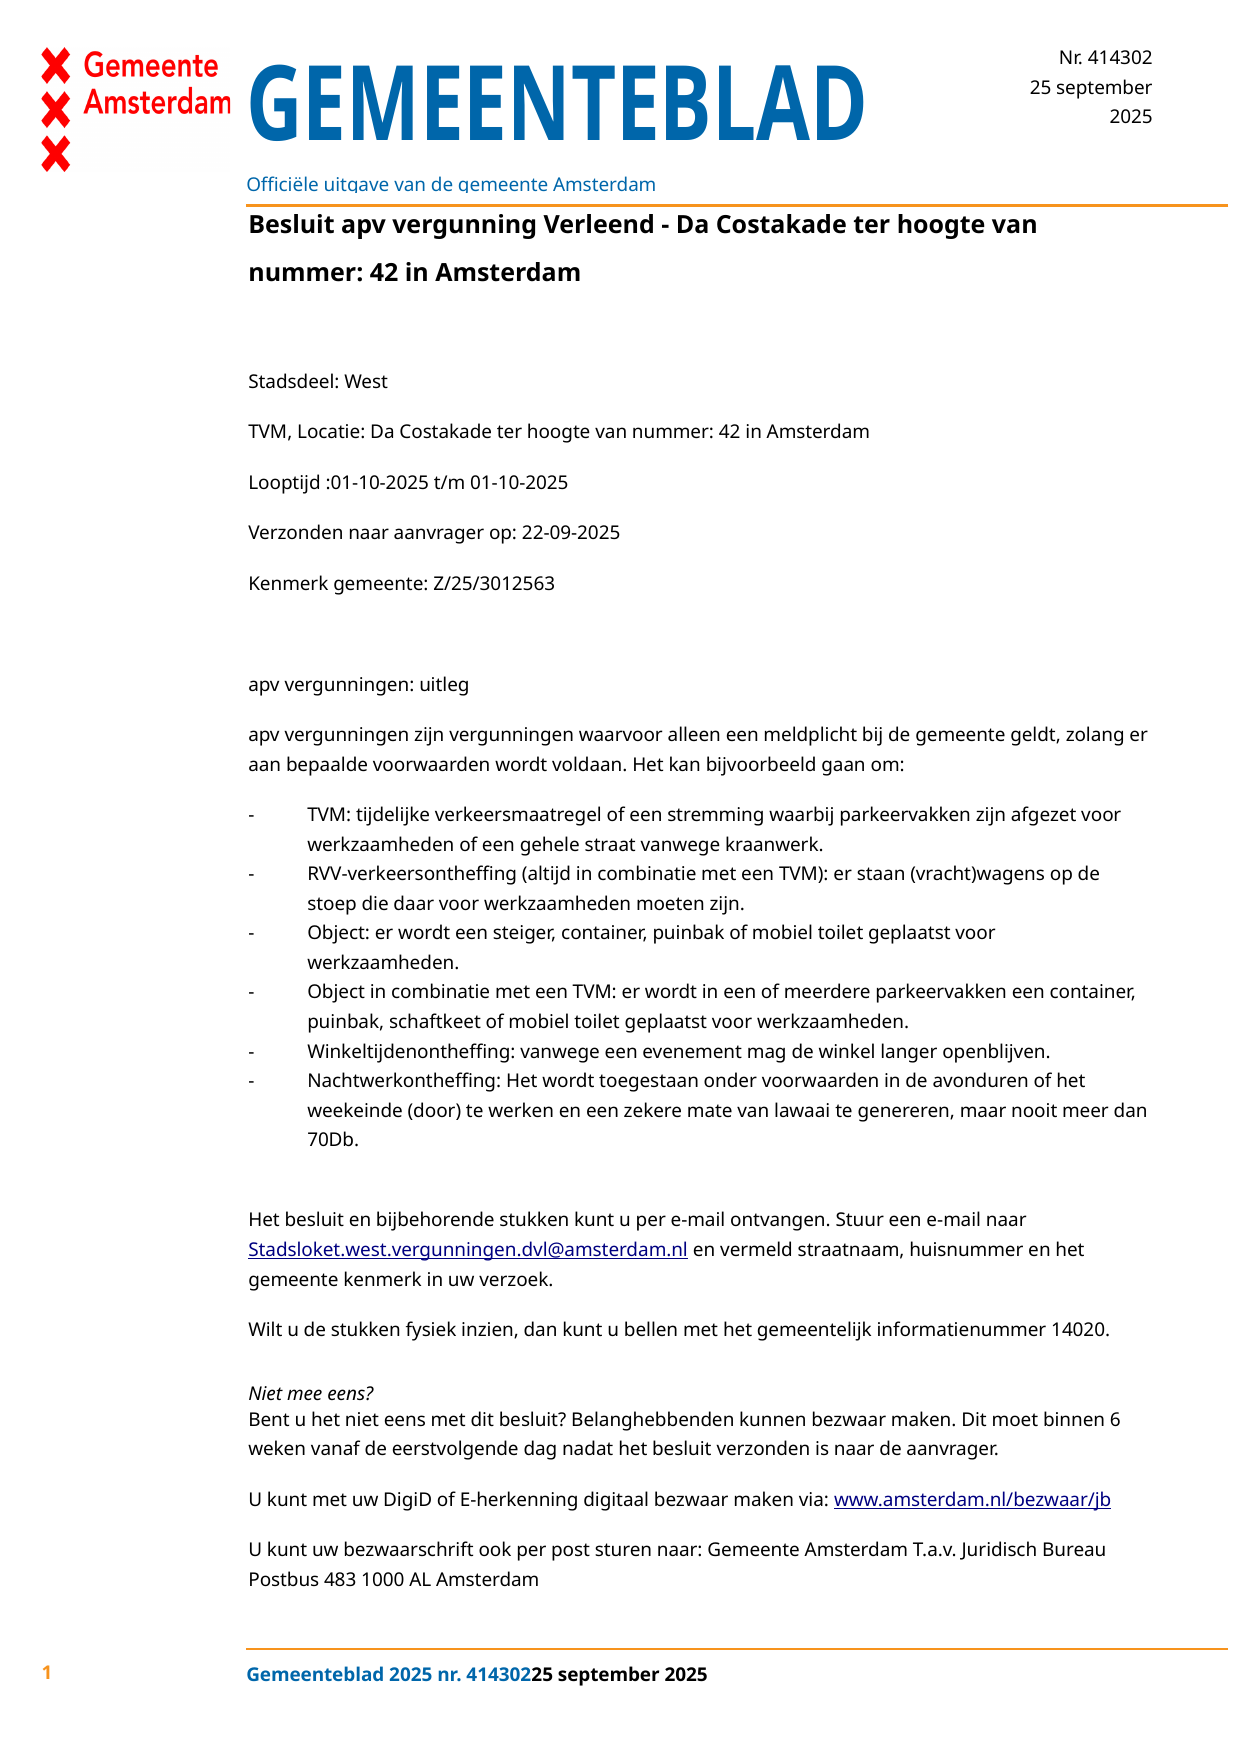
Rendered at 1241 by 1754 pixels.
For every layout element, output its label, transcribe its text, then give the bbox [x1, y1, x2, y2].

list TVM: tijdelijke verkeersmaatregel of een stremming waarbij parkeervakken zijn afgezet voor werkzaamheden of een gehele straat vanwege kraanwerk. [248, 801, 1152, 857]
list Nachtwerkontheffing: Het wordt toegestaan onder voorwaarden in de avonduren of het weekeinde (door) te werken en een zekere mate van lawaai te genereren, maar nooit meer dan 70Db. [248, 1067, 1152, 1152]
text Verzonden naar aanvrager op: 22-09-2025 [248, 519, 1152, 545]
text Niet mee eens? [248, 1380, 1152, 1406]
list Winkeltijdenontheffing: vanwege een evenement mag de winkel langer openblijven. [248, 1038, 1152, 1064]
text Stadsdeel: West [248, 368, 1152, 394]
text Het besluit en bijbehorende stukken kunt u per e-mail ontvangen. Stuur een e-mail naar Stadsloket.west.vergunningen.dvl@amsterdam.nl en vermeld straatnaam, huisnummer en het gemeente kenmerk in uw verzoek. [248, 1207, 1152, 1292]
text Bent u het niet eens met dit besluit? Belanghebbenden kunnen bezwaar maken. Dit moet binnen 6 weken vanaf de eerstvolgende dag nadat het besluit verzonden is naar de aanvrager. [248, 1406, 1152, 1461]
list RVV-verkeersontheffing (altijd in combinatie met een TVM): er staan (vracht)wagens op de stoep die daar voor werkzaamheden moeten zijn. [248, 860, 1152, 916]
text Wilt u de stukken fysiek inzien, dan kunt u bellen met het gemeentelijk informatienummer 14020. [248, 1316, 1152, 1342]
text Looptijd :01-10-2025 t/m 01-10-2025 [248, 469, 1152, 495]
text U kunt met uw DigiD of E-herkenning digitaal bezwaar maken via: www.amsterdam.nl/bezwaar/jb [248, 1486, 1152, 1512]
picture [41, 47, 231, 172]
text Kenmerk gemeente: Z/25/3012563 [248, 570, 1152, 596]
text apv vergunningen: uitleg [248, 671, 1152, 697]
text TVM, Locatie: Da Costakade ter hoogte van nummer: 42 in Amsterdam [248, 419, 1152, 444]
text apv vergunningen zijn vergunningen waarvoor alleen een meldplicht bij de gemeente geldt, zolang er aan bepaalde voorwaarden wordt voldaan. Het kan bijvoorbeeld gaan om: [248, 721, 1152, 777]
list Object: er wordt een steiger, container, puinbak of mobiel toilet geplaatst voor werkzaamheden. [248, 919, 1152, 975]
list Object in combinatie met een TVM: er wordt in een of meerdere parkeervakken een container, puinbak, schaftkeet of mobiel toilet geplaatst voor werkzaamheden. [248, 979, 1152, 1034]
text U kunt uw bezwaarschrift ook per post sturen naar: Gemeente Amsterdam T.a.v. Juridisch Bureau Postbus 483 1000 AL Amsterdam [248, 1536, 1152, 1592]
text Besluit apv vergunning Verleend - Da Costakade ter hoogte van nummer: 42 in Amsterdam [248, 207, 1152, 288]
